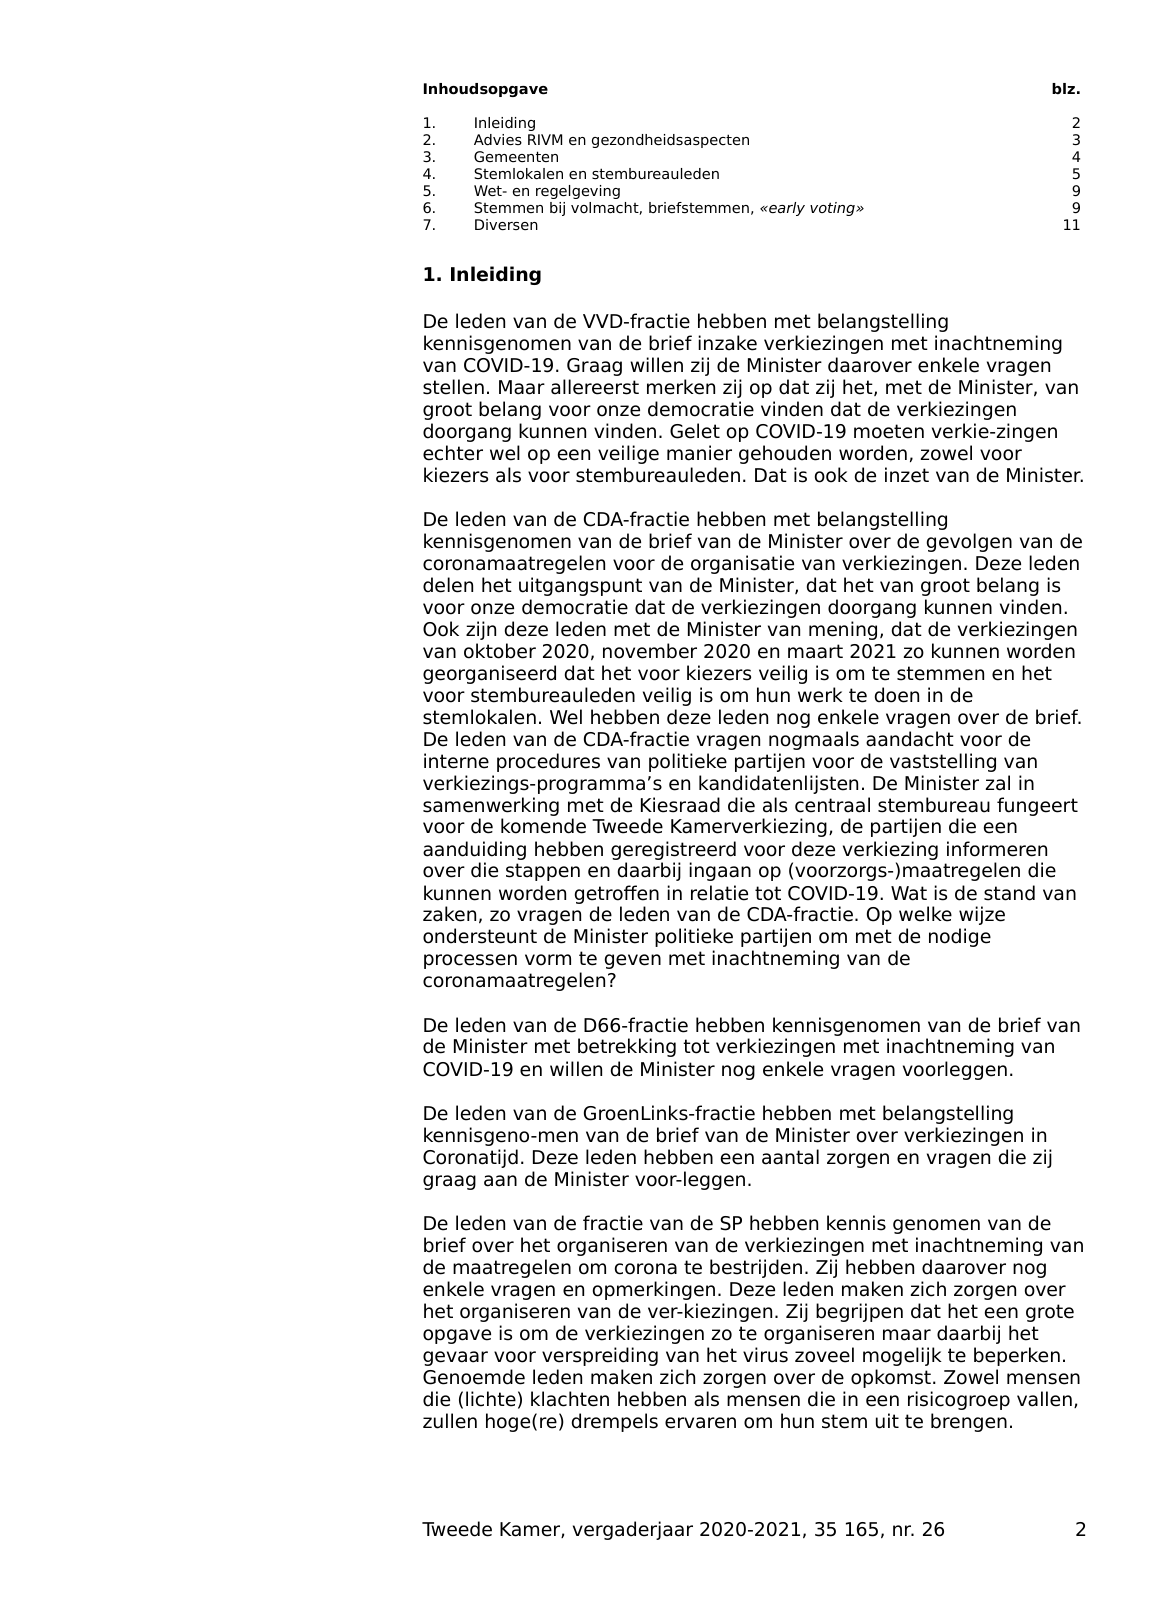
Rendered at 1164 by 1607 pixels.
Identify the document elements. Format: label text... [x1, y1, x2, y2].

text De leden van de GroenLinks-fractie hebben met belangstelling kennisgeno-men van de brief van de Minister over verkiezingen in Coronatijd. Deze leden hebben een aantal zorgen en vragen die zij graag aan de Minister voor-leggen. [422, 1103, 1087, 1191]
text De leden van de CDA-fractie hebben met belangstelling kennisgenomen van de brief van de Minister over de gevolgen van de coronamaatregelen voor de organisatie van verkiezingen. Deze leden delen het uitgangspunt van de Minister, dat het van groot belang is voor onze democratie dat de verkiezingen doorgang kunnen vinden. Ook zijn deze leden met de Minister van mening, dat de verkiezingen van oktober 2020, november 2020 en maart 2021 zo kunnen worden georganiseerd dat het voor kiezers veilig is om te stemmen en het voor stembureauleden veilig is om hun werk te doen in de stemlokalen. Wel hebben deze leden nog enkele vragen over de brief. [422, 509, 1087, 728]
table_cell Gemeenten [468, 149, 994, 166]
table_header blz. [994, 81, 1087, 98]
table_cell 7. [422, 217, 468, 234]
table_cell 9 [994, 200, 1087, 217]
table_cell [468, 98, 994, 115]
table_cell Wet- en regelgeving [468, 183, 994, 200]
table_cell 5. [422, 183, 468, 200]
table_cell Advies RIVM en gezondheidsaspecten [468, 132, 994, 149]
table_header Inhoudsopgave [422, 81, 994, 98]
table_cell 1. [422, 115, 468, 132]
table_cell 3. [422, 149, 468, 166]
table_cell 4. [422, 166, 468, 183]
table_cell Stemlokalen en stembureauleden [468, 166, 994, 183]
text De leden van de fractie van de SP hebben kennis genomen van de brief over het organiseren van de verkiezingen met inachtneming van de maatregelen om corona te bestrijden. Zij hebben daarover nog enkele vragen en opmerkingen. Deze leden maken zich zorgen over het organiseren van de ver-kiezingen. Zij begrijpen dat het een grote opgave is om de verkiezingen zo te organiseren maar daarbij het gevaar voor verspreiding van het virus zoveel mogelijk te beperken. Genoemde leden maken zich zorgen over de opkomst. Zowel mensen die (lichte) klachten hebben als mensen die in een risicogroep vallen, zullen hoge(re) drempels ervaren om hun stem uit te brengen. [422, 1213, 1087, 1432]
table_cell [994, 98, 1087, 115]
table_cell 2 [994, 115, 1087, 132]
table_cell 11 [994, 217, 1087, 234]
table_cell Diversen [468, 217, 994, 234]
table_cell Inleiding [468, 115, 994, 132]
table_cell 3 [994, 132, 1087, 149]
table_cell 4 [994, 149, 1087, 166]
table_cell 2. [422, 132, 468, 149]
subtitle 1. Inleiding [422, 264, 1087, 286]
table_cell 6. [422, 200, 468, 217]
table_cell 9 [994, 183, 1087, 200]
text De leden van de D66-fractie hebben kennisgenomen van de brief van de Minister met betrekking tot verkiezingen met inachtneming van COVID-19 en willen de Minister nog enkele vragen voorleggen. [422, 1014, 1087, 1080]
text De leden van de CDA-fractie vragen nogmaals aandacht voor de interne procedures van politieke partijen voor de vaststelling van verkiezings-programma’s en kandidatenlijsten. De Minister zal in samenwerking met de Kiesraad die als centraal stembureau fungeert voor de komende Tweede Kamerverkiezing, de partijen die een aanduiding hebben geregistreerd voor deze verkiezing informeren over die stappen en daarbij ingaan op (voorzorgs-)maatregelen die kunnen worden getroffen in relatie tot COVID-19. Wat is de stand van zaken, zo vragen de leden van de CDA-fractie. Op welke wijze ondersteunt de Minister politieke partijen om met de nodige processen vorm te geven met inachtneming van de coronamaatregelen? [422, 728, 1087, 992]
table_cell Stemmen bij volmacht, briefstemmen, «early voting» [468, 200, 994, 217]
table_cell 5 [994, 166, 1087, 183]
text De leden van de VVD-fractie hebben met belangstelling kennisgenomen van de brief inzake verkiezingen met inachtneming van COVID-19. Graag willen zij de Minister daarover enkele vragen stellen. Maar allereerst merken zij op dat zij het, met de Minister, van groot belang voor onze democratie vinden dat de verkiezingen doorgang kunnen vinden. Gelet op COVID-19 moeten verkie-zingen echter wel op een veilige manier gehouden worden, zowel voor kiezers als voor stembureauleden. Dat is ook de inzet van de Minister. [422, 311, 1087, 487]
table_cell [422, 98, 468, 115]
